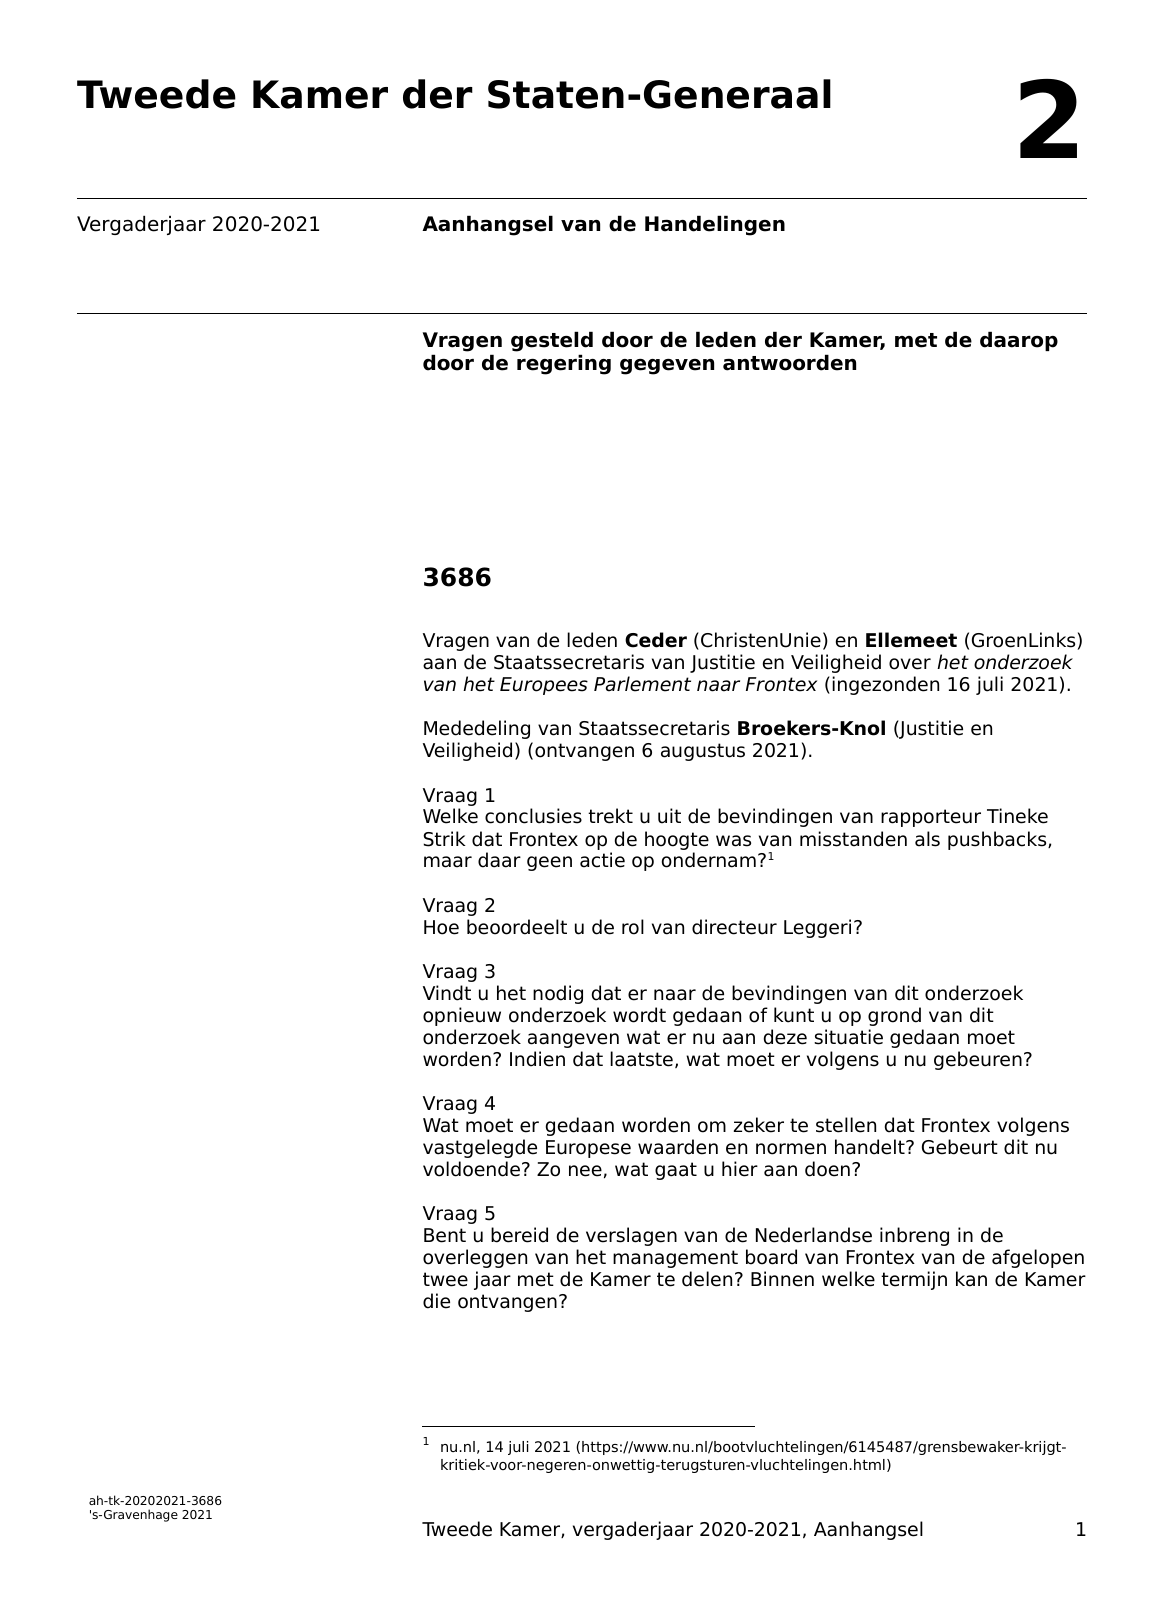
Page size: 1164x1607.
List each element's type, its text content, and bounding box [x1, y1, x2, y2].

text Wat moet er gedaan worden om zeker te stellen dat Frontex volgens vastgelegde Europese waarden en normen handelt? Gebeurt dit nu voldoende? Zo nee, wat gaat u hier aan doen? [422, 1115, 1087, 1181]
text Vraag 2 [422, 894, 1087, 917]
text Vragen van de leden Ceder (ChristenUnie) en Ellemeet (GroenLinks) aan de Staatssecretaris van Justitie en Veiligheid over het onderzoek van het Europees Parlement naar Frontex (ingezonden 16 juli 2021). [422, 630, 1087, 696]
text Hoe beoordeelt u de rol van directeur Leggeri? [422, 917, 1087, 938]
text Vraag 5 [422, 1203, 1087, 1225]
text Vraag 3 [422, 961, 1087, 983]
text Welke conclusies trekt u uit de bevindingen van rapporteur Tineke Strik dat Frontex op de hoogte was van misstanden als pushbacks, maar daar geen actie op ondernam? [422, 806, 1087, 872]
table_cell Aanhangsel van de Handelingen [422, 199, 1087, 313]
table_cell [77, 314, 422, 375]
text Vraag 1 [422, 784, 1087, 806]
table_header Tweede Kamer der Staten-Generaal [77, 59, 886, 198]
text 's-Gravenhage 2021 [88, 1508, 323, 1522]
text Vraag 4 [422, 1093, 1087, 1115]
text Vindt u het nodig dat er naar de bevindingen van dit onderzoek opnieuw onderzoek wordt gedaan of kunt u op grond van dit onderzoek aangeven wat er nu aan deze situatie gedaan moet worden? Indien dat laatste, wat moet er volgens u nu gebeuren? [422, 983, 1087, 1071]
text Mededeling van Staatssecretaris Broekers-Knol (Justitie en Veiligheid) (ontvangen 6 augustus 2021). [422, 718, 1087, 762]
table_header 2 [886, 59, 1087, 198]
text Bent u bereid de verslagen van de Nederlandse inbreng in de overleggen van het management board van Frontex van de afgelopen twee jaar met de Kamer te delen? Binnen welke termijn kan de Kamer die ontvangen? [422, 1225, 1087, 1313]
table_cell Vergaderjaar 2020-2021 [77, 199, 422, 313]
text 3686 [422, 563, 1087, 592]
table_cell Vragen gesteld door de leden der Kamer, met de daarop door de regering gegeven antwoorden [422, 314, 1087, 375]
text ah-tk-20202021-3686 [88, 1494, 323, 1508]
text nu.nl, 14 juli 2021 (https://www.nu.nl/bootvluchtelingen/6145487/grensbewaker-krijgt-kritiek-voor-negeren-onwettig-terugsturen-vluchtelingen.html) [422, 1435, 1087, 1474]
